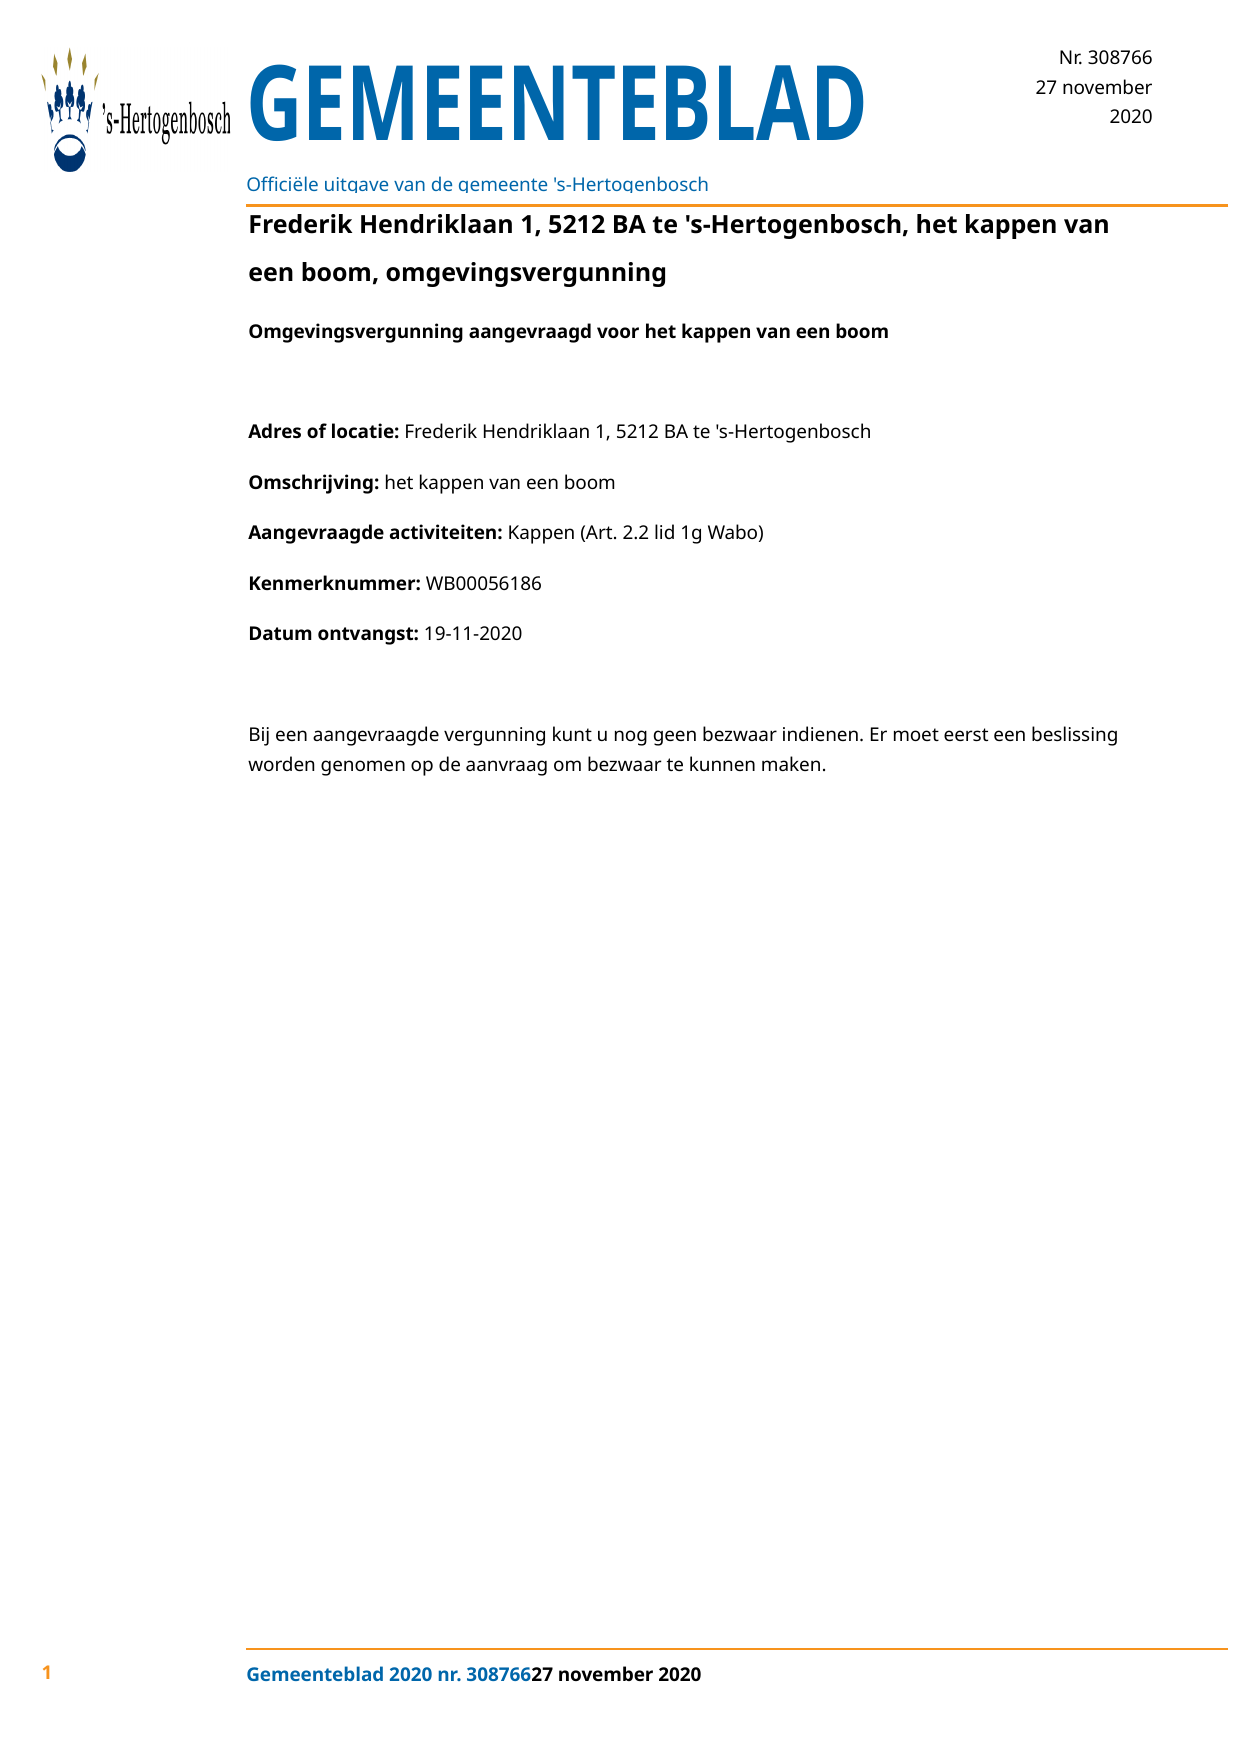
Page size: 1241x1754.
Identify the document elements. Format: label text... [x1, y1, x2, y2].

picture [41, 47, 231, 172]
text Omgevingsvergunning aangevraagd voor het kappen van een boom [248, 318, 1152, 344]
text Frederik Hendriklaan 1, 5212 BA te 's-Hertogenbosch, het kappen van een boom, omgevingsvergunning [248, 207, 1152, 288]
text Datum ontvangst: 19-11-2020 [248, 620, 1152, 646]
text Kenmerknummer: WB00056186 [248, 570, 1152, 596]
text Bij een aangevraagde vergunning kunt u nog geen bezwaar indienen. Er moet eerst een beslissing worden genomen op de aanvraag om bezwaar te kunnen maken. [248, 721, 1152, 777]
text Omschrijving: het kappen van een boom [248, 469, 1152, 495]
text Adres of locatie: Frederik Hendriklaan 1, 5212 BA te 's-Hertogenbosch [248, 419, 1152, 444]
text Aangevraagde activiteiten: Kappen (Art. 2.2 lid 1g Wabo) [248, 519, 1152, 545]
